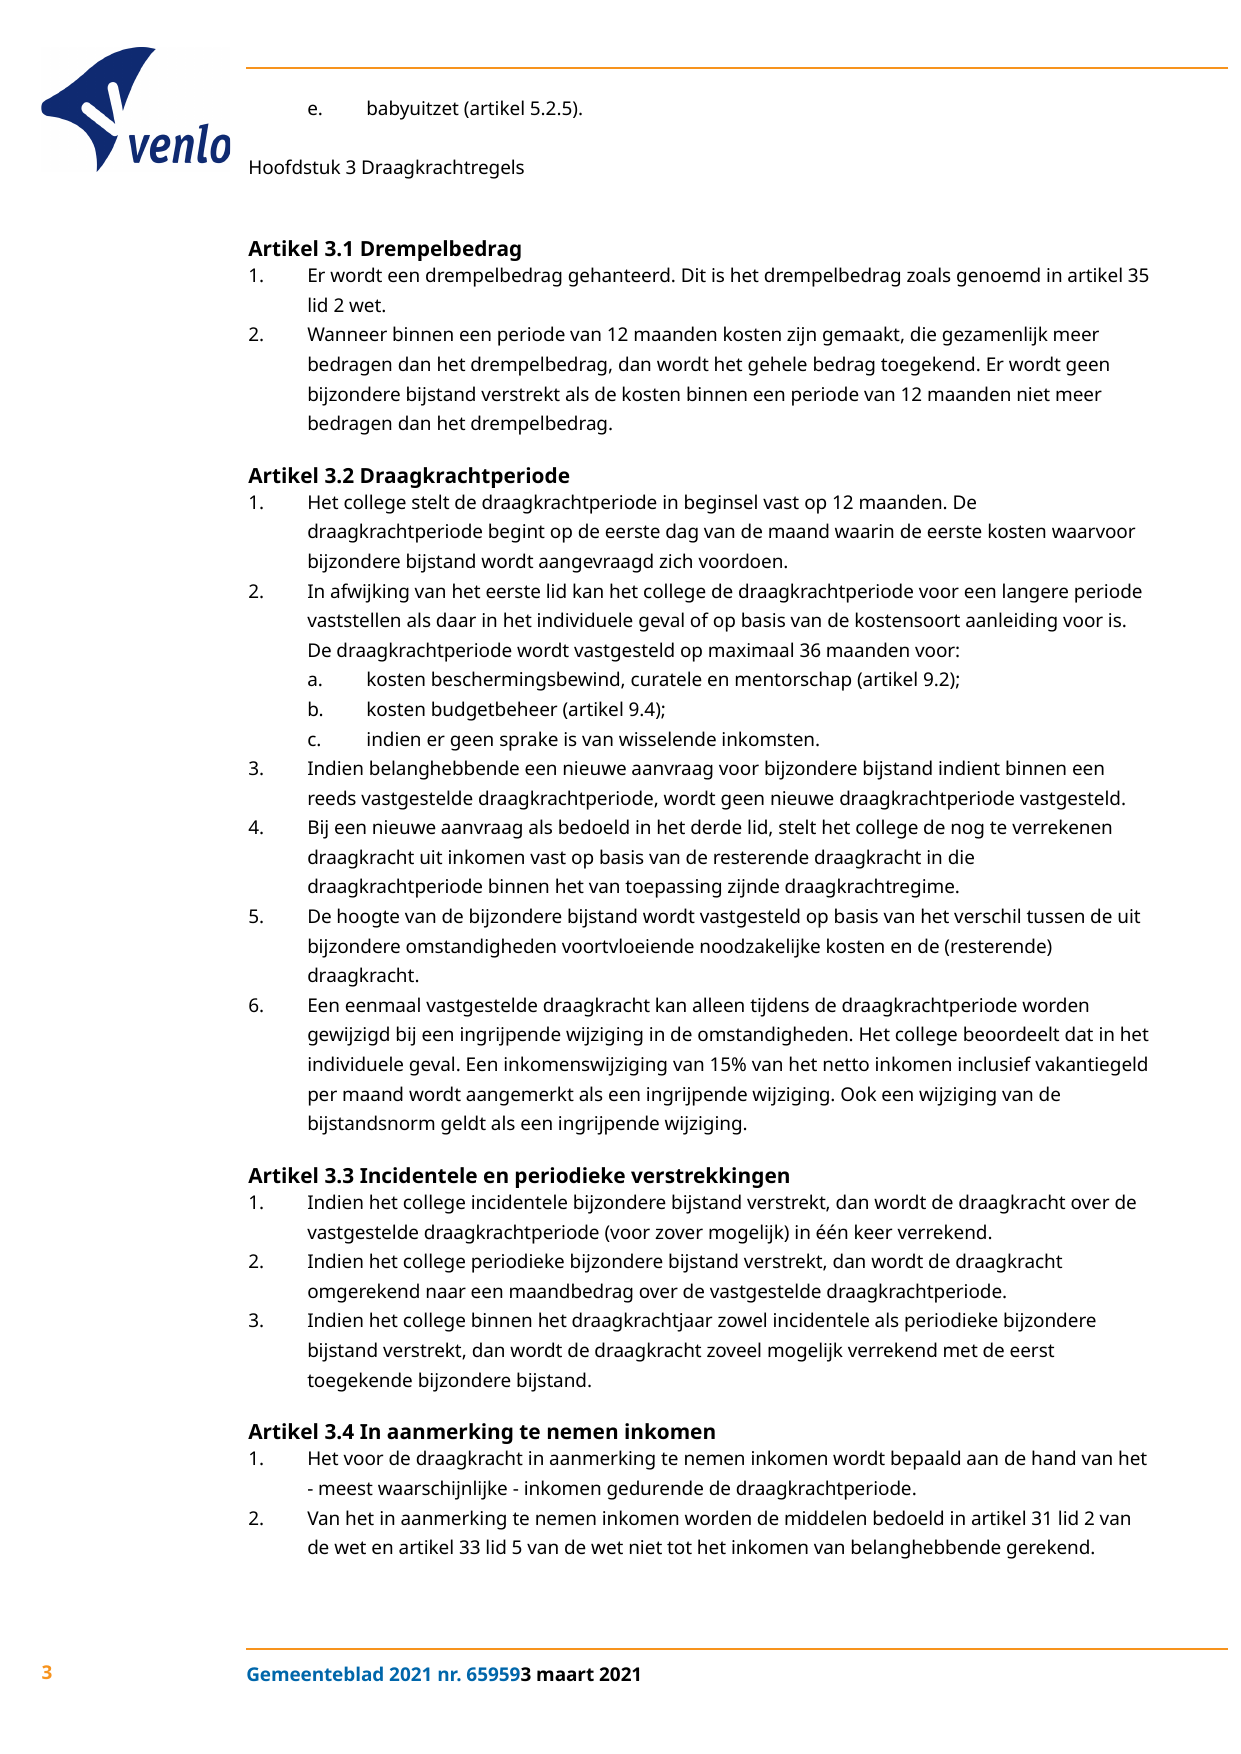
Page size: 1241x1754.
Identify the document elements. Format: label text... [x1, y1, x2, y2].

list Het college stelt de draagkrachtperiode in beginsel vast op 12 maanden. De draagkrachtperiode begint op de eerste dag van de maand waarin de eerste kosten waarvoor bijzondere bijstand wordt aangevraagd zich voordoen. [248, 489, 1152, 574]
text Artikel 3.1 Drempelbedrag [248, 234, 1152, 262]
text Artikel 3.4 In aanmerking te nemen inkomen [248, 1417, 1152, 1446]
list Het voor de draagkracht in aanmerking te nemen inkomen wordt bepaald aan de hand van het - meest waarschijnlijke - inkomen gedurende de draagkrachtperiode. [248, 1446, 1152, 1501]
list Bij een nieuwe aanvraag als bedoeld in het derde lid, stelt het college de nog te verrekenen draagkracht uit inkomen vast op basis van de resterende draagkracht in die draagkrachtperiode binnen het van toepassing zijnde draagkrachtregime. [248, 814, 1152, 899]
list Van het in aanmerking te nemen inkomen worden de middelen bedoeld in artikel 31 lid 2 van de wet en artikel 33 lid 5 van de wet niet tot het inkomen van belanghebbende gerekend. [248, 1505, 1152, 1560]
list Indien het college periodieke bijzondere bijstand verstrekt, dan wordt de draagkracht omgerekend naar een maandbedrag over de vastgestelde draagkrachtperiode. [248, 1248, 1152, 1304]
list indien er geen sprake is van wisselende inkomsten. [307, 726, 1152, 752]
list Indien het college binnen het draagkrachtjaar zowel incidentele als periodieke bijzondere bijstand verstrekt, dan wordt de draagkracht zoveel mogelijk verrekend met de eerst toegekende bijzondere bijstand. [248, 1308, 1152, 1392]
list Indien belanghebbende een nieuwe aanvraag voor bijzondere bijstand indient binnen een reeds vastgestelde draagkrachtperiode, wordt geen nieuwe draagkrachtperiode vastgesteld. [248, 755, 1152, 811]
list kosten beschermingsbewind, curatele en mentorschap (artikel 9.2); [307, 667, 1152, 692]
list De hoogte van de bijzondere bijstand wordt vastgesteld op basis van het verschil tussen de uit bijzondere omstandigheden voortvloeiende noodzakelijke kosten en de (resterende) draagkracht. [248, 903, 1152, 988]
picture [41, 47, 231, 172]
text Hoofdstuk 3 Draagkrachtregels [248, 154, 1152, 180]
list kosten budgetbeheer (artikel 9.4); [307, 696, 1152, 722]
list Indien het college incidentele bijzondere bijstand verstrekt, dan wordt de draagkracht over de vastgestelde draagkrachtperiode (voor zover mogelijk) in één keer verrekend. [248, 1189, 1152, 1244]
text Artikel 3.2 Draagkrachtperiode [248, 461, 1152, 489]
text Artikel 3.3 Incidentele en periodieke verstrekkingen [248, 1161, 1152, 1189]
list Wanneer binnen een periode van 12 maanden kosten zijn gemaakt, die gezamenlijk meer bedragen dan het drempelbedrag, dan wordt het gehele bedrag toegekend. Er wordt geen bijzondere bijstand verstrekt als de kosten binnen een periode van 12 maanden niet meer bedragen dan het drempelbedrag. [248, 322, 1152, 436]
list Er wordt een drempelbedrag gehanteerd. Dit is het drempelbedrag zoals genoemd in artikel 35 lid 2 wet. [248, 262, 1152, 318]
list babyuitzet (artikel 5.2.5). [307, 95, 1152, 121]
list In afwijking van het eerste lid kan het college de draagkrachtperiode voor een langere periode vaststellen als daar in het individuele geval of op basis van de kostensoort aanleiding voor is. De draagkrachtperiode wordt vastgesteld op maximaal 36 maanden voor: [248, 578, 1152, 663]
list Een eenmaal vastgestelde draagkracht kan alleen tijdens de draagkrachtperiode worden gewijzigd bij een ingrijpende wijziging in de omstandigheden. Het college beoordeelt dat in het individuele geval. Een inkomenswijziging van 15% van het netto inkomen inclusief vakantiegeld per maand wordt aangemerkt als een ingrijpende wijziging. Ook een wijziging van de bijstandsnorm geldt als een ingrijpende wijziging. [248, 992, 1152, 1136]
